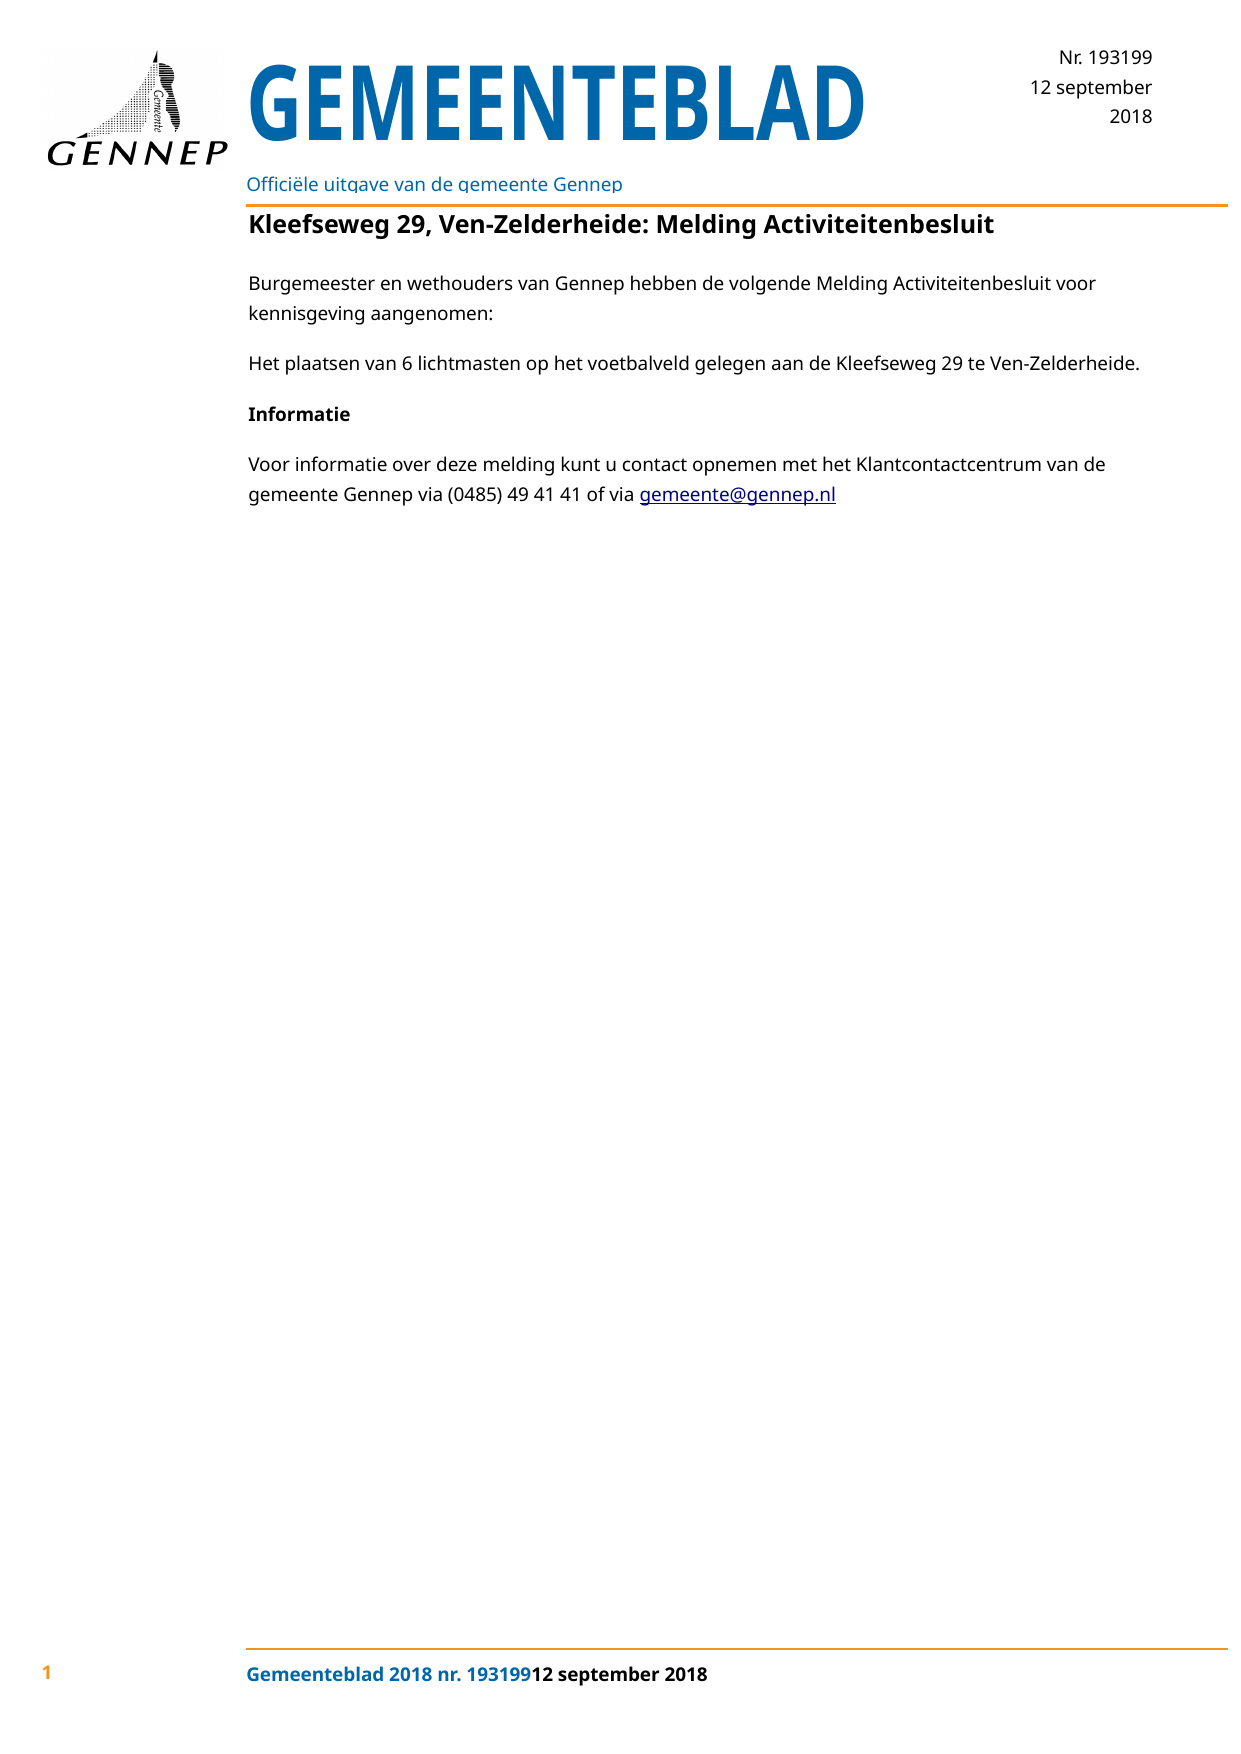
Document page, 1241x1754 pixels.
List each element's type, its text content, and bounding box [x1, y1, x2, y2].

text Kleefseweg 29, Ven-Zelderheide: Melding Activiteitenbesluit [248, 207, 1152, 241]
text Voor informatie over deze melding kunt u contact opnemen met het Klantcontactcentrum van de gemeente Gennep via (0485) 49 41 41 of via gemeente@gennep.nl [248, 451, 1152, 506]
text Burgemeester en wethouders van Gennep hebben de volgende Melding Activiteitenbesluit voor kennisgeving aangenomen: [248, 270, 1152, 326]
picture [41, 47, 231, 172]
text Het plaatsen van 6 lichtmasten op het voetbalveld gelegen aan de Kleefseweg 29 te Ven-Zelderheide. [248, 350, 1152, 376]
text Informatie [248, 401, 1152, 426]
